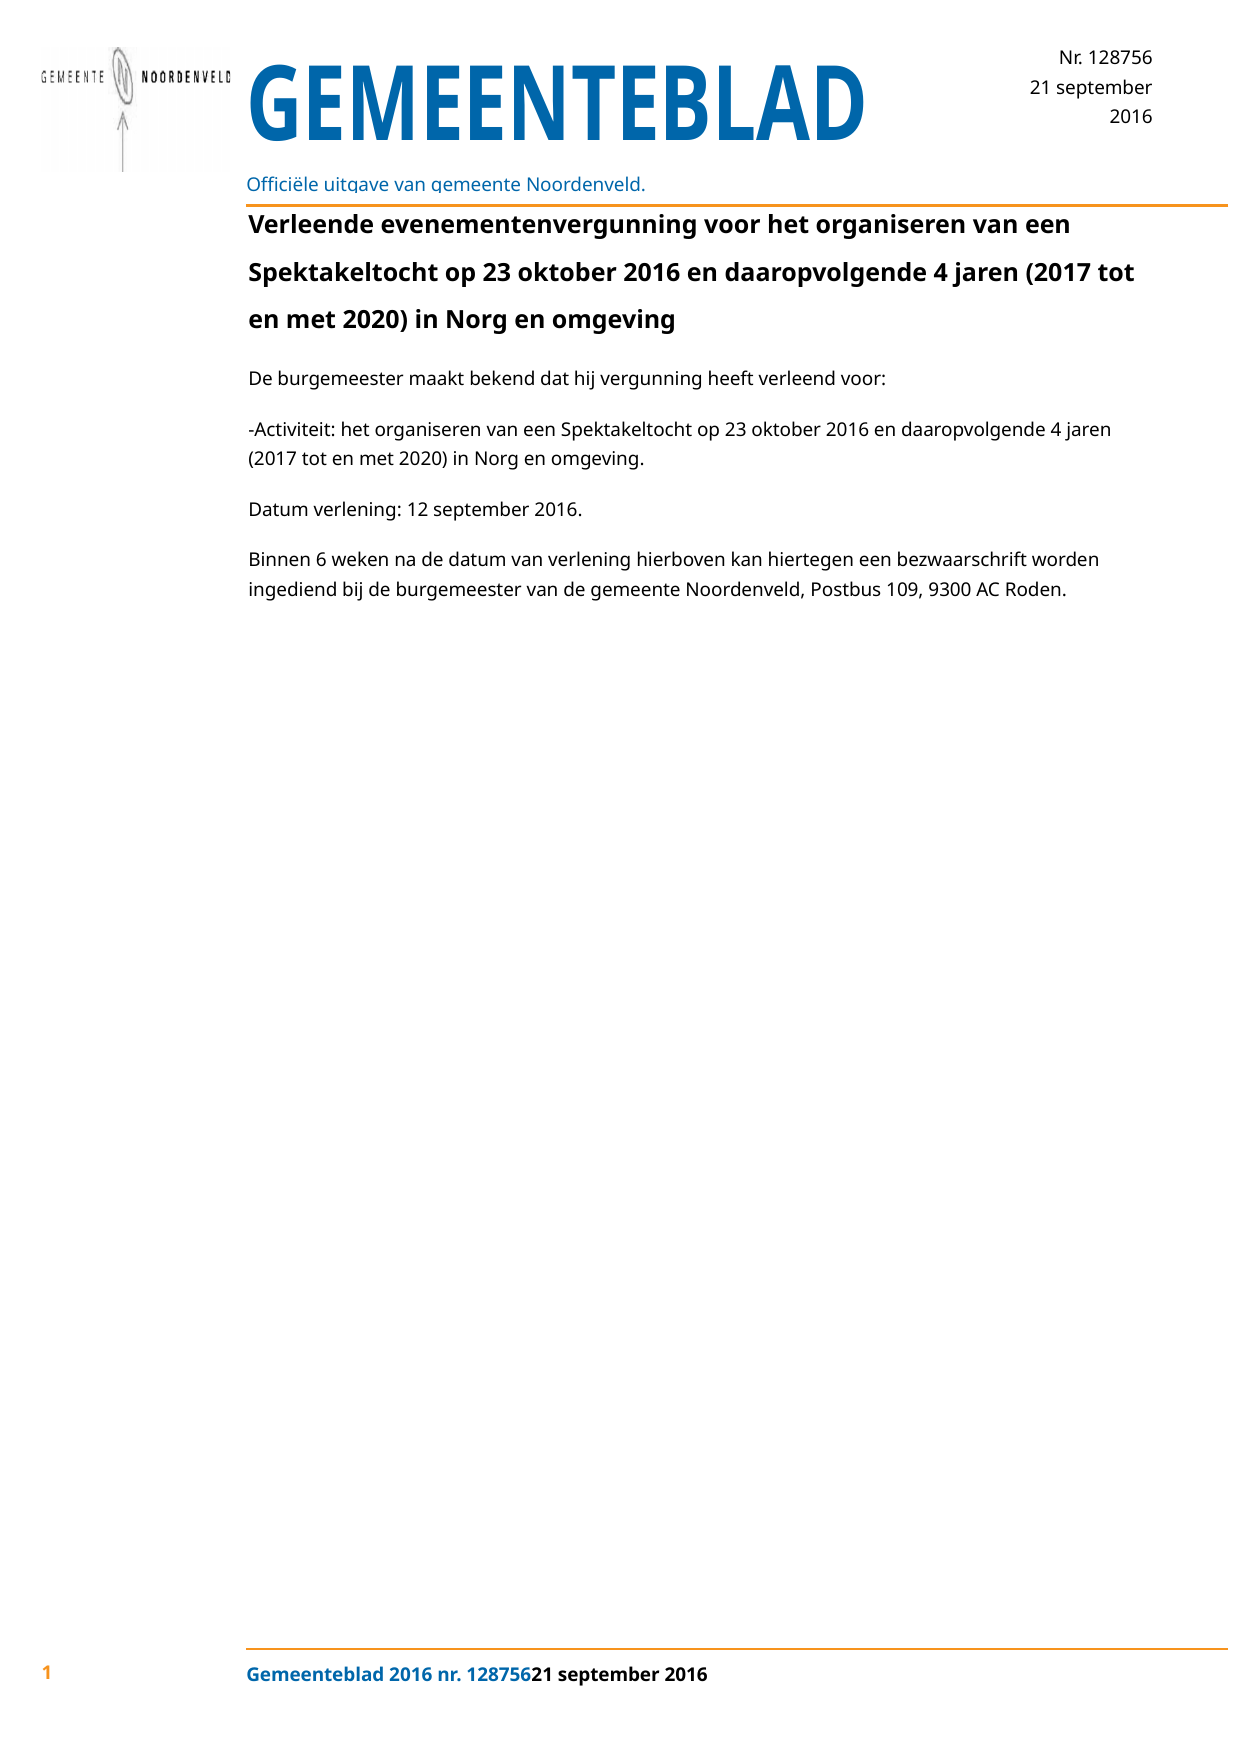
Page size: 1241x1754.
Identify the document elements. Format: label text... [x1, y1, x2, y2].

text De burgemeester maakt bekend dat hij vergunning heeft verleend voor: [248, 366, 1152, 391]
text Verleende evenementenvergunning voor het organiseren van een Spektakeltocht op 23 oktober 2016 en daaropvolgende 4 jaren (2017 tot en met 2020) in Norg en omgeving [248, 207, 1152, 336]
text Datum verlening: 12 september 2016. [248, 496, 1152, 522]
text -Activiteit: het organiseren van een Spektakeltocht op 23 oktober 2016 en daaropvolgende 4 jaren (2017 tot en met 2020) in Norg en omgeving. [248, 416, 1152, 471]
text Binnen 6 weken na de datum van verlening hierboven kan hiertegen een bezwaarschrift worden ingediend bij de burgemeester van de gemeente Noordenveld, Postbus 109, 9300 AC Roden. [248, 546, 1152, 602]
picture [41, 47, 231, 172]
